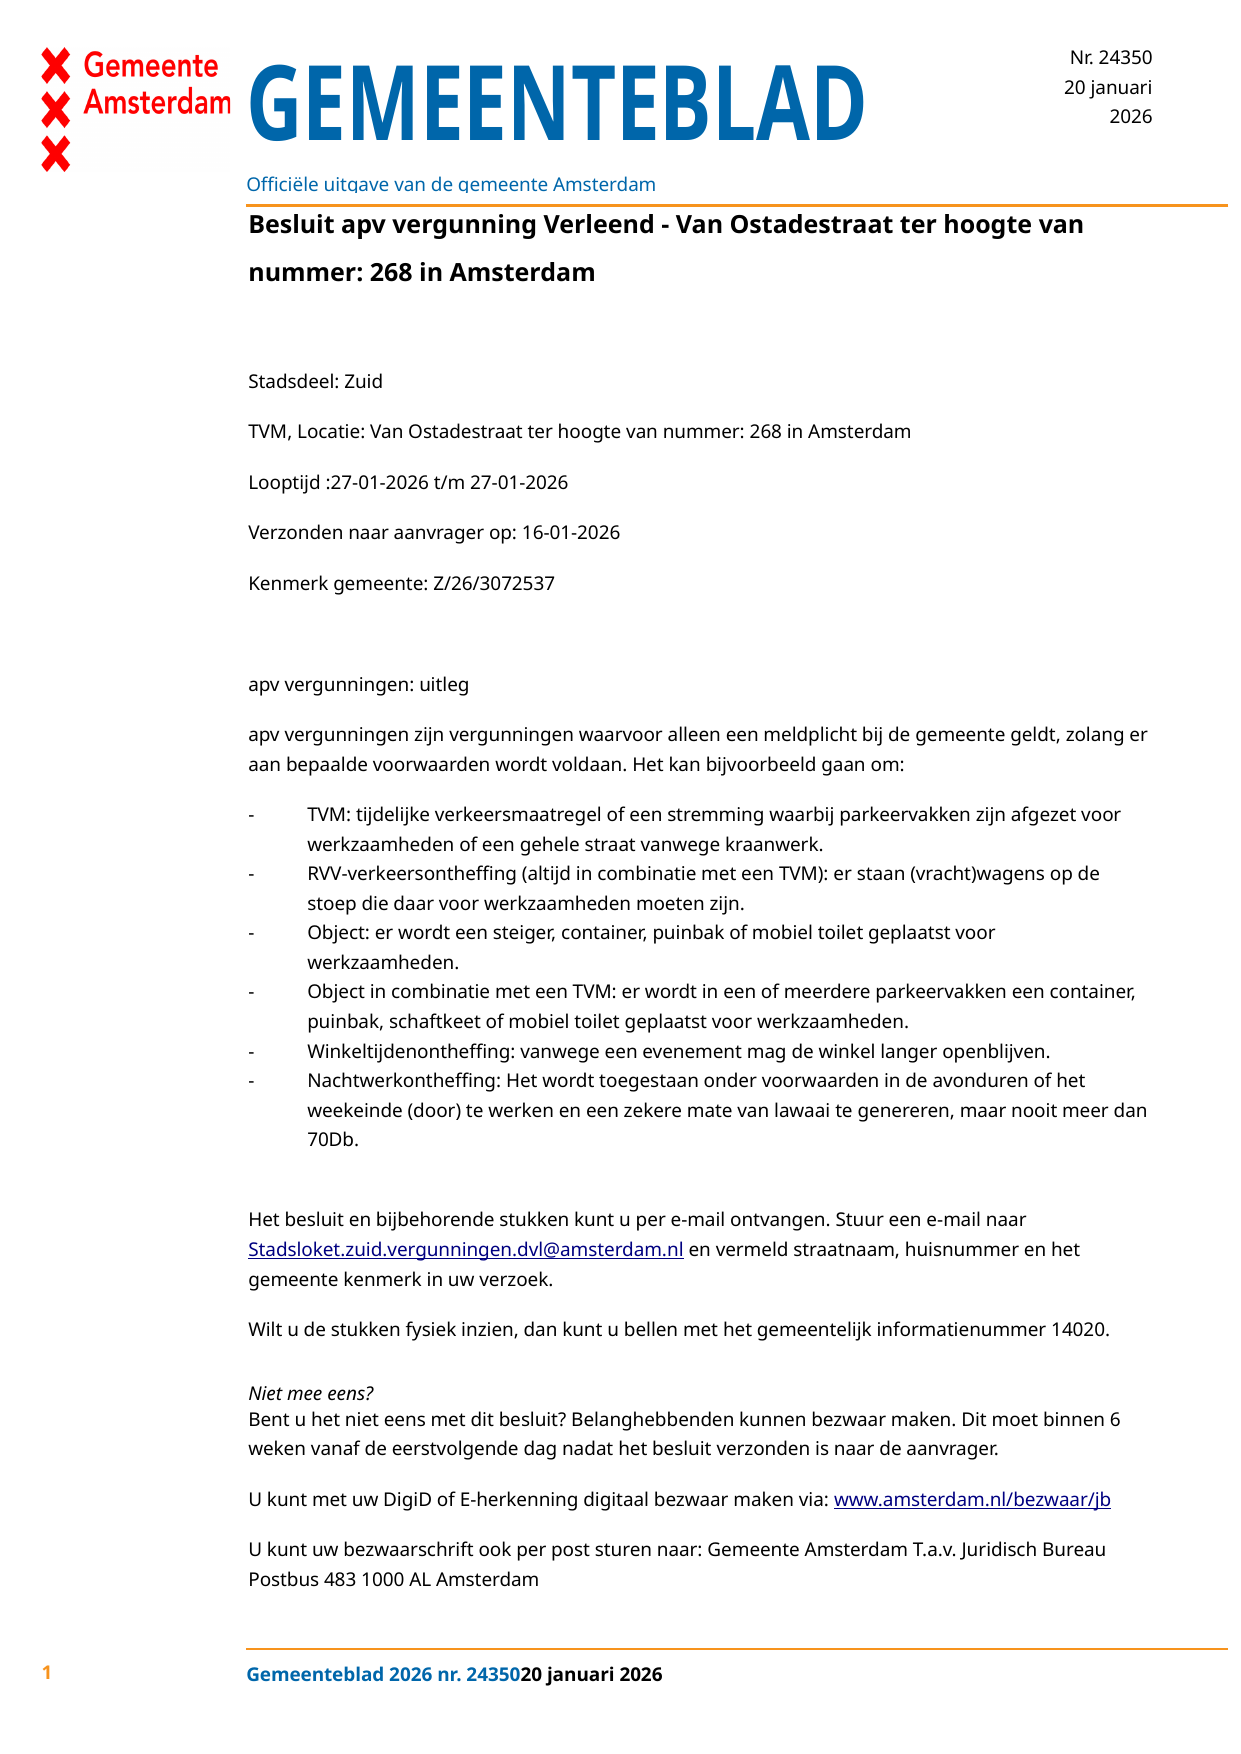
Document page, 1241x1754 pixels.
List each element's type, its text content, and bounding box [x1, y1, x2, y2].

text Besluit apv vergunning Verleend - Van Ostadestraat ter hoogte van nummer: 268 in Amsterdam [248, 207, 1152, 288]
list Winkeltijdenontheffing: vanwege een evenement mag de winkel langer openblijven. [248, 1038, 1152, 1064]
text U kunt uw bezwaarschrift ook per post sturen naar: Gemeente Amsterdam T.a.v. Juridisch Bureau Postbus 483 1000 AL Amsterdam [248, 1536, 1152, 1592]
text U kunt met uw DigiD of E-herkenning digitaal bezwaar maken via: www.amsterdam.nl/bezwaar/jb [248, 1486, 1152, 1512]
list Object in combinatie met een TVM: er wordt in een of meerdere parkeervakken een container, puinbak, schaftkeet of mobiel toilet geplaatst voor werkzaamheden. [248, 979, 1152, 1034]
text Looptijd :27-01-2026 t/m 27-01-2026 [248, 469, 1152, 495]
text Verzonden naar aanvrager op: 16-01-2026 [248, 519, 1152, 545]
text apv vergunningen: uitleg [248, 671, 1152, 697]
text TVM, Locatie: Van Ostadestraat ter hoogte van nummer: 268 in Amsterdam [248, 419, 1152, 444]
text Bent u het niet eens met dit besluit? Belanghebbenden kunnen bezwaar maken. Dit moet binnen 6 weken vanaf de eerstvolgende dag nadat het besluit verzonden is naar de aanvrager. [248, 1406, 1152, 1461]
text Stadsdeel: Zuid [248, 368, 1152, 394]
list Nachtwerkontheffing: Het wordt toegestaan onder voorwaarden in de avonduren of het weekeinde (door) te werken en een zekere mate van lawaai te genereren, maar nooit meer dan 70Db. [248, 1067, 1152, 1152]
text Kenmerk gemeente: Z/26/3072537 [248, 570, 1152, 596]
text apv vergunningen zijn vergunningen waarvoor alleen een meldplicht bij de gemeente geldt, zolang er aan bepaalde voorwaarden wordt voldaan. Het kan bijvoorbeeld gaan om: [248, 721, 1152, 777]
text Wilt u de stukken fysiek inzien, dan kunt u bellen met het gemeentelijk informatienummer 14020. [248, 1316, 1152, 1342]
list TVM: tijdelijke verkeersmaatregel of een stremming waarbij parkeervakken zijn afgezet voor werkzaamheden of een gehele straat vanwege kraanwerk. [248, 801, 1152, 857]
text Het besluit en bijbehorende stukken kunt u per e-mail ontvangen. Stuur een e-mail naar Stadsloket.zuid.vergunningen.dvl@amsterdam.nl en vermeld straatnaam, huisnummer en het gemeente kenmerk in uw verzoek. [248, 1207, 1152, 1292]
list Object: er wordt een steiger, container, puinbak of mobiel toilet geplaatst voor werkzaamheden. [248, 919, 1152, 975]
text Niet mee eens? [248, 1380, 1152, 1406]
picture [41, 47, 231, 172]
list RVV-verkeersontheffing (altijd in combinatie met een TVM): er staan (vracht)wagens op de stoep die daar voor werkzaamheden moeten zijn. [248, 860, 1152, 916]
